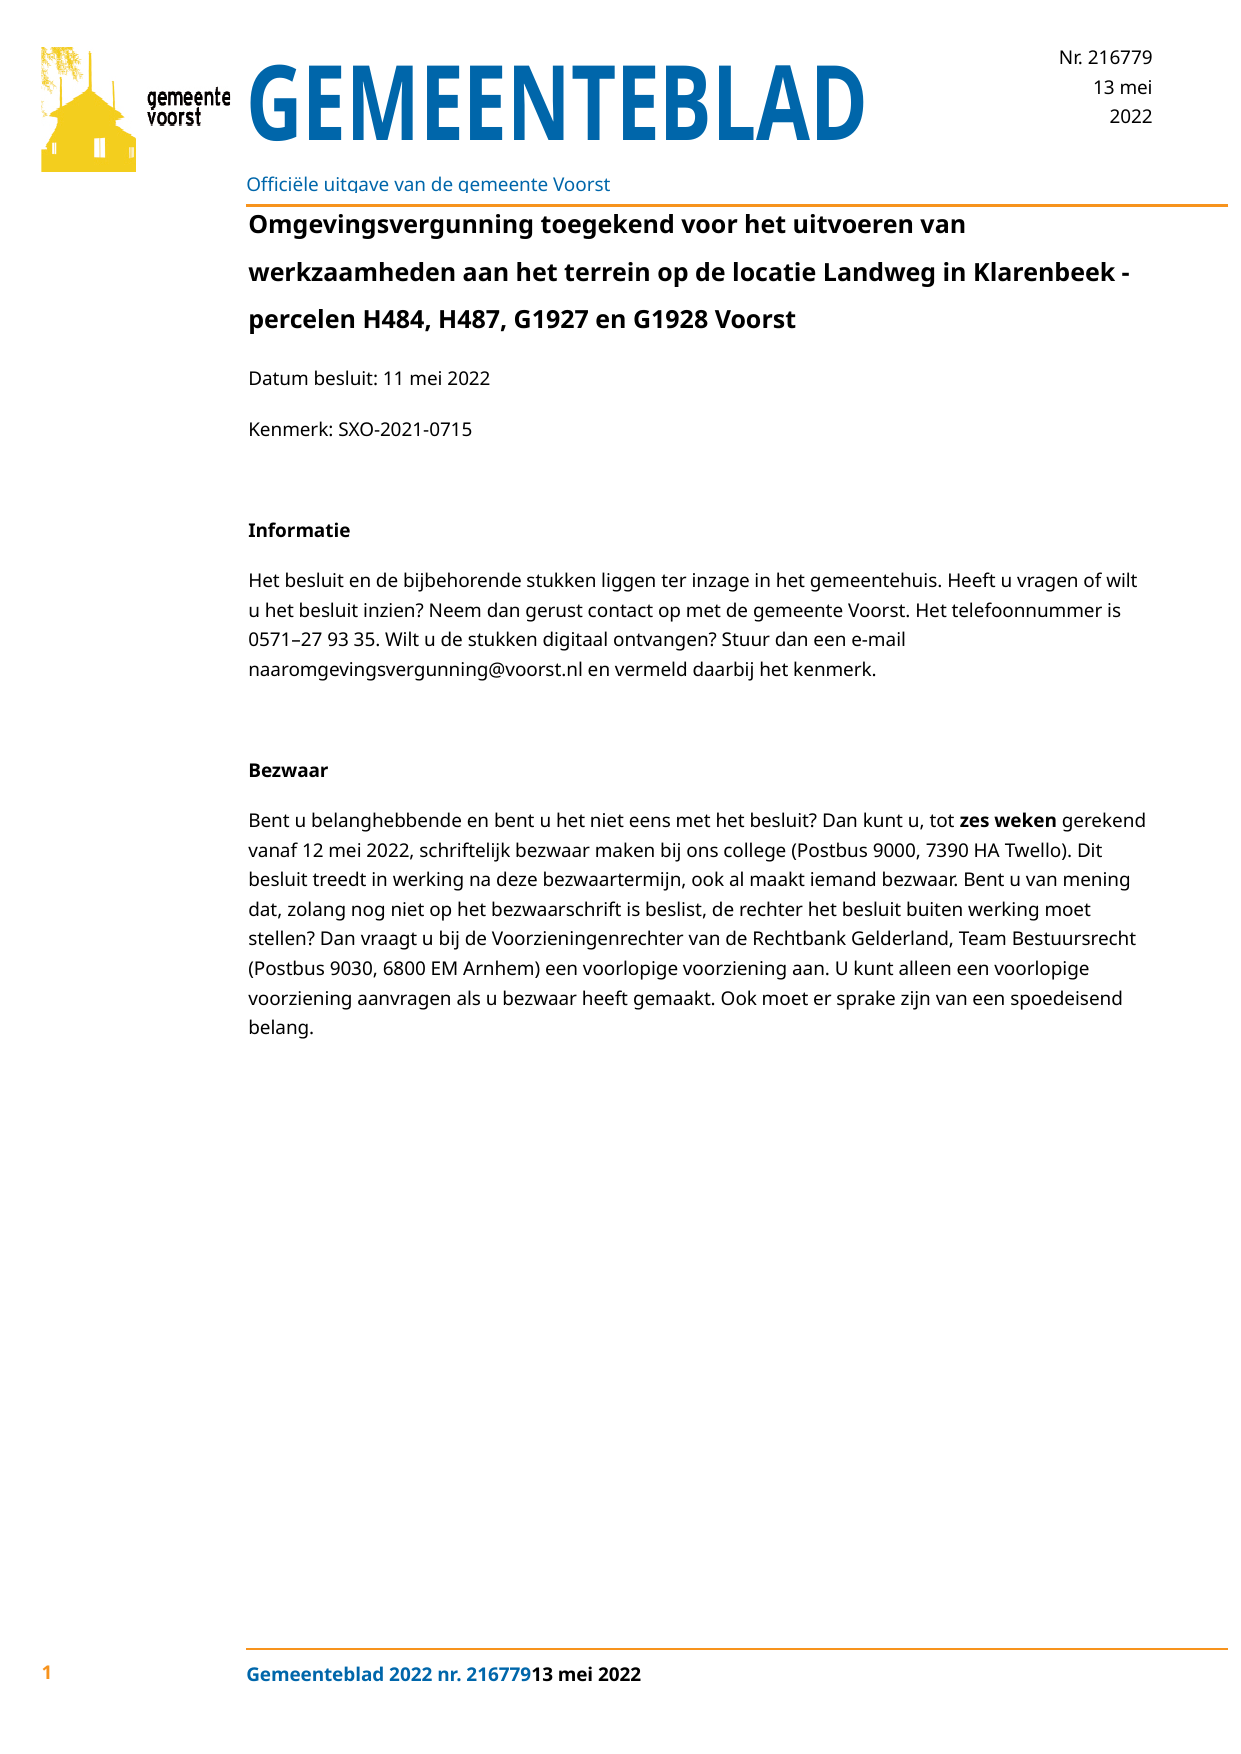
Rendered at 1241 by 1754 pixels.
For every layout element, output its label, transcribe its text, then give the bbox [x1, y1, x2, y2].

text Kenmerk: SXO-2021-0715 [248, 416, 1152, 442]
text Datum besluit: 11 mei 2022 [248, 366, 1152, 391]
text Bezwaar [248, 757, 1152, 782]
text Omgevingsvergunning toegekend voor het uitvoeren van werkzaamheden aan het terrein op de locatie Landweg in Klarenbeek - percelen H484, H487, G1927 en G1928 Voorst [248, 207, 1152, 336]
picture [41, 47, 231, 172]
text Het besluit en de bijbehorende stukken liggen ter inzage in het gemeentehuis. Heeft u vragen of wilt u het besluit inzien? Neem dan gerust contact op met de gemeente Voorst. Het telefoonnummer is 0571–27 93 35. Wilt u de stukken digitaal ontvangen? Stuur dan een e-mail naaromgevingsvergunning@voorst.nl en vermeld daarbij het kenmerk. [248, 567, 1152, 682]
text Bent u belanghebbende en bent u het niet eens met het besluit? Dan kunt u, tot zes weken gerekend vanaf 12 mei 2022, schriftelijk bezwaar maken bij ons college (Postbus 9000, 7390 HA Twello). Dit besluit treedt in werking na deze bezwaartermijn, ook al maakt iemand bezwaar. Bent u van mening dat, zolang nog niet op het bezwaarschrift is beslist, de rechter het besluit buiten werking moet stellen? Dan vraagt u bij de Voorzieningenrechter van de Rechtbank Gelderland, Team Bestuursrecht (Postbus 9030, 6800 EM Arnhem) een voorlopige voorziening aan. U kunt alleen een voorlopige voorziening aanvragen als u bezwaar heeft gemaakt. Ook moet er sprake zijn van een spoedeisend belang. [248, 807, 1152, 1040]
text Informatie [248, 517, 1152, 542]
